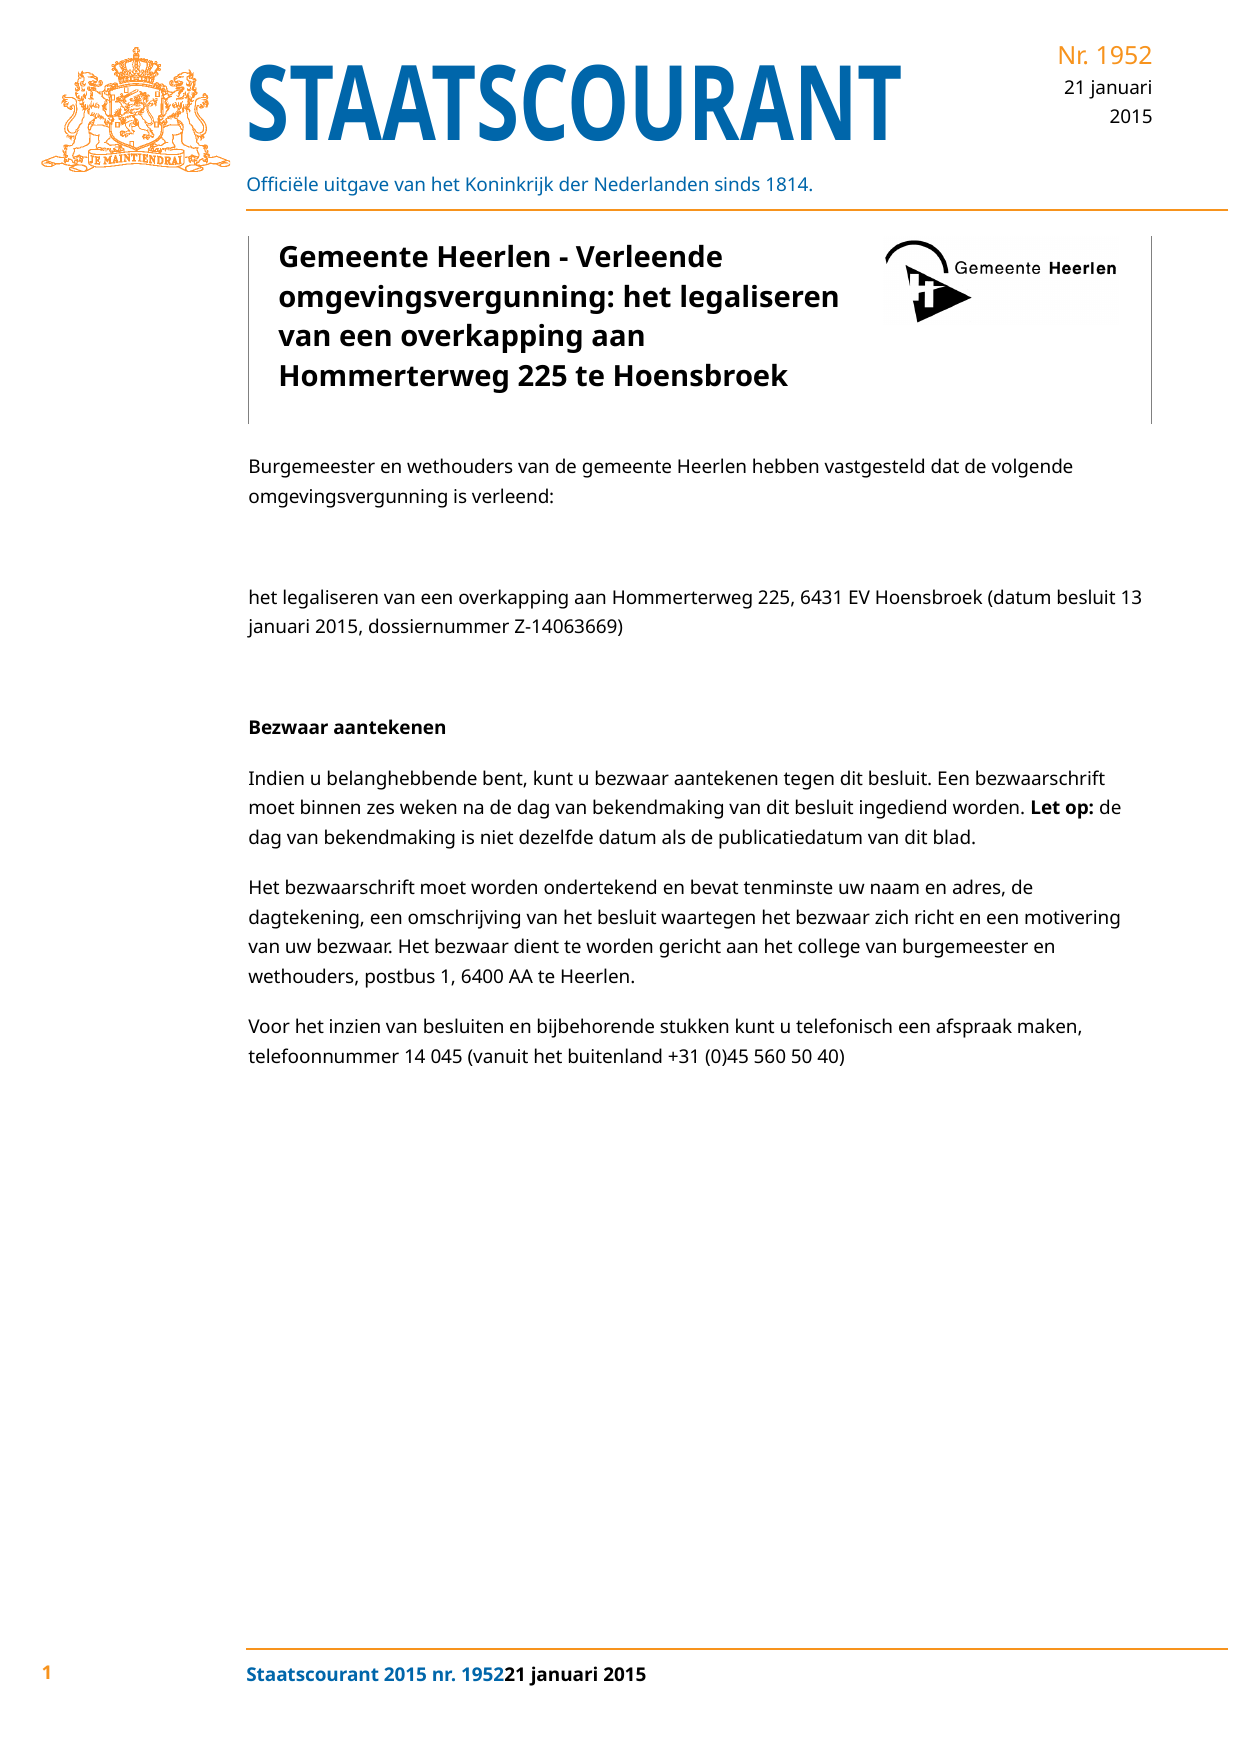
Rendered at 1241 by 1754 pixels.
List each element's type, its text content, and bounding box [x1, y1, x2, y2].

picture [882, 236, 1119, 325]
text Indien u belanghebbende bent, kunt u bezwaar aantekenen tegen dit besluit. Een bezwaarschrift moet binnen zes weken na de dag van bekendmaking van dit besluit ingediend worden. Let op: de dag van bekendmaking is niet dezelfde datum als de publicatiedatum van dit blad. [248, 765, 1152, 850]
text Bezwaar aantekenen [248, 714, 1152, 740]
table_header Gemeente Heerlen - Verleende omgevingsvergunning: het legaliseren van een overkapping aan Hommerterweg 225 te Hoensbroek [249, 236, 850, 424]
text Voor het inzien van besluiten en bijbehorende stukken kunt u telefonisch een afspraak maken, telefoonnummer 14 045 (vanuit het buitenland +31 (0)45 560 50 40) [248, 1014, 1152, 1069]
table_header [850, 236, 1151, 424]
text het legaliseren van een overkapping aan Hommerterweg 225, 6431 EV Hoensbroek (datum besluit 13 januari 2015, dossiernummer Z-14063669) [248, 584, 1152, 639]
text Burgemeester en wethouders van de gemeente Heerlen hebben vastgesteld dat de volgende omgevingsvergunning is verleend: [248, 454, 1152, 509]
text Het bezwaarschrift moet worden ondertekend en bevat tenminste uw naam en adres, de dagtekening, een omschrijving van het besluit waartegen het bezwaar zich richt en een motivering van uw bezwaar. Het bezwaar dient te worden gericht aan het college van burgemeester en wethouders, postbus 1, 6400 AA te Heerlen. [248, 874, 1152, 989]
picture [41, 47, 231, 172]
